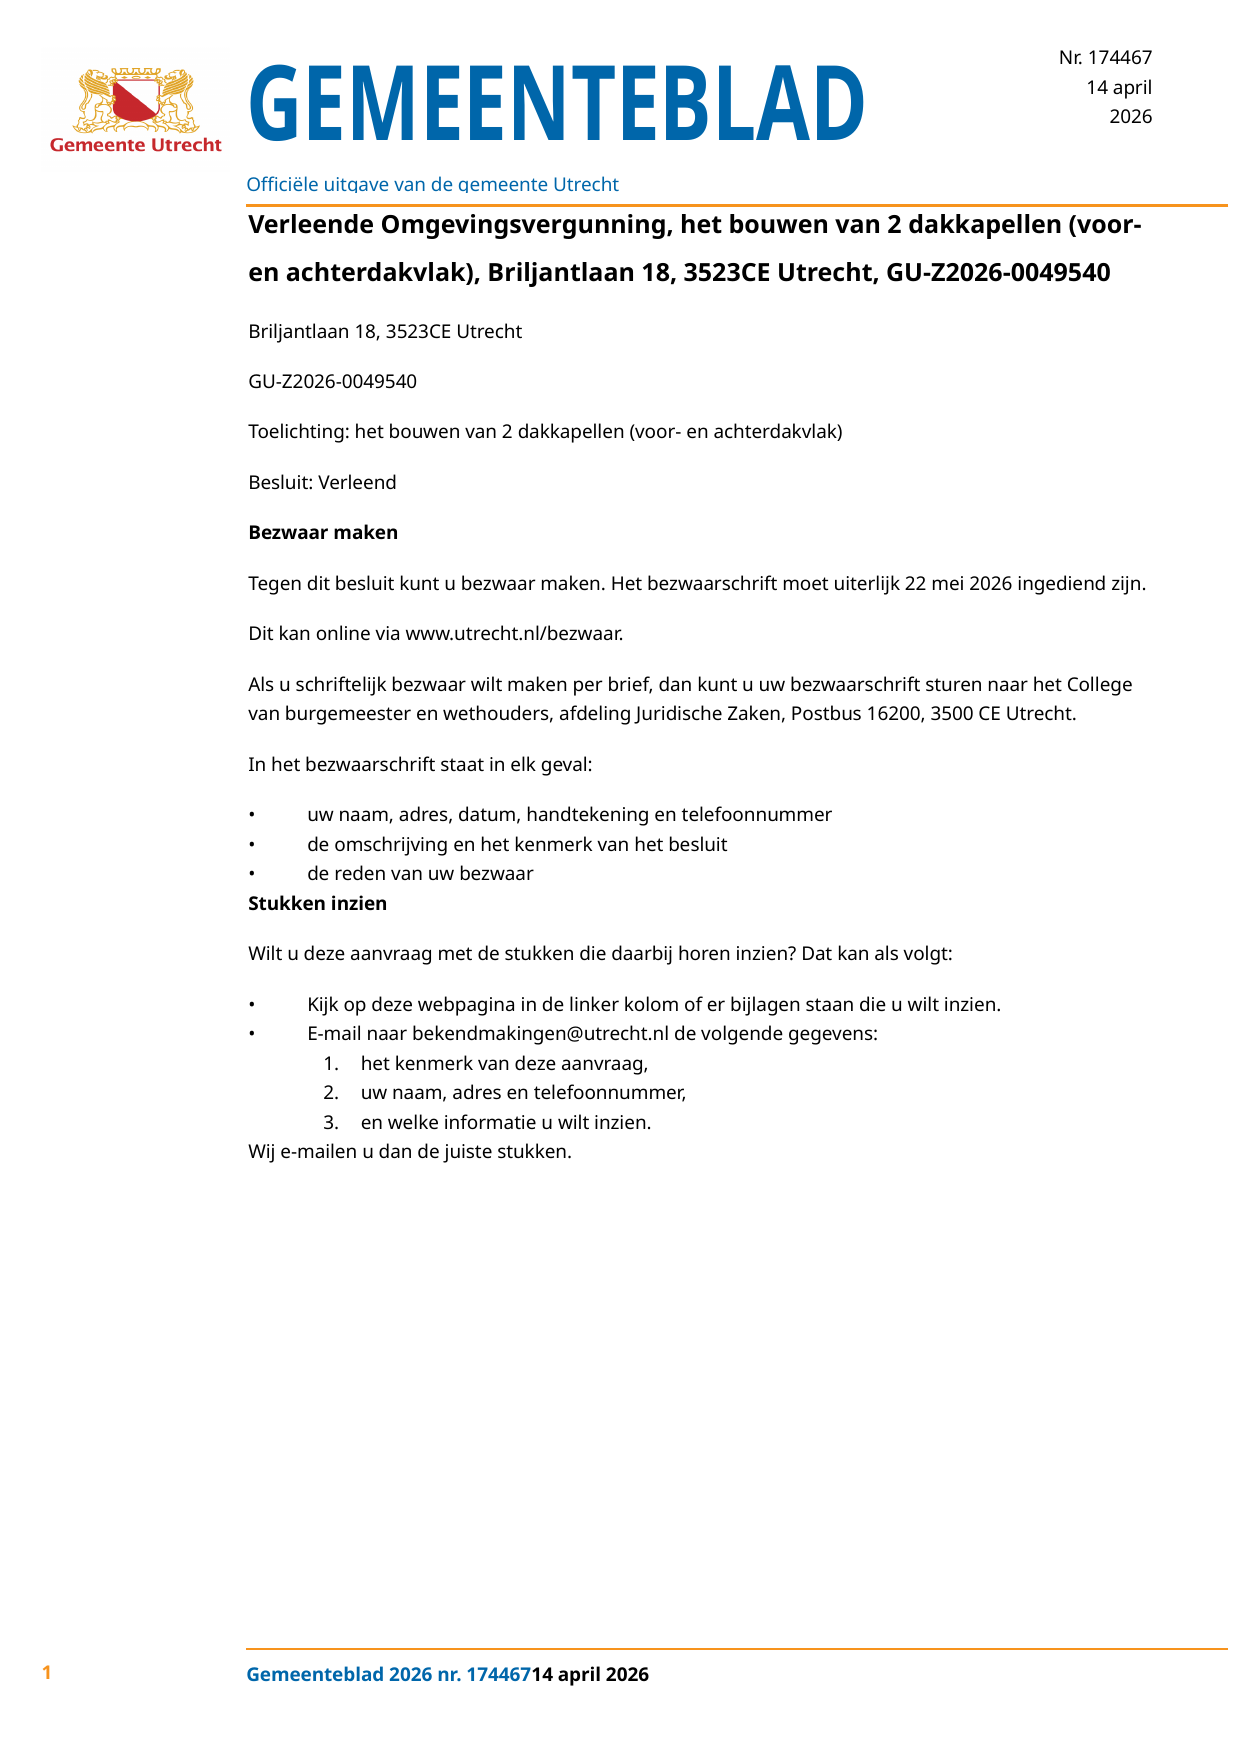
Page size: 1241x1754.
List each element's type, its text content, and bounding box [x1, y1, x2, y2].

text Verleende Omgevingsvergunning, het bouwen van 2 dakkapellen (voor- en achterdakvlak), Briljantlaan 18, 3523CE Utrecht, GU-Z2026-0049540 [248, 207, 1152, 288]
text Bezwaar maken [248, 519, 1152, 545]
list E-mail naar bekendmakingen@utrecht.nl de volgende gegevens: [248, 1020, 1152, 1046]
text Dit kan online via www.utrecht.nl/bezwaar. [248, 620, 1152, 646]
list de reden van uw bezwaar [248, 860, 1152, 886]
text Tegen dit besluit kunt u bezwaar maken. Het bezwaarschrift moet uiterlijk 22 mei 2026 ingediend zijn. [248, 570, 1152, 596]
text In het bezwaarschrift staat in elk geval: [248, 751, 1152, 777]
text Stukken inzien [248, 890, 1152, 916]
text Besluit: Verleend [248, 469, 1152, 495]
list uw naam, adres en telefoonnummer, [323, 1079, 1152, 1105]
picture [41, 47, 231, 172]
list en welke informatie u wilt inzien. [323, 1109, 1152, 1135]
text GU-Z2026-0049540 [248, 368, 1152, 394]
list Kijk op deze webpagina in de linker kolom of er bijlagen staan die u wilt inzien. [248, 991, 1152, 1017]
text Wilt u deze aanvraag met de stukken die daarbij horen inzien? Dat kan als volgt: [248, 940, 1152, 966]
list het kenmerk van deze aanvraag, [323, 1050, 1152, 1076]
list de omschrijving en het kenmerk van het besluit [248, 831, 1152, 857]
text Toelichting: het bouwen van 2 dakkapellen (voor- en achterdakvlak) [248, 419, 1152, 444]
text Wij e-mailen u dan de juiste stukken. [248, 1139, 1152, 1164]
text Briljantlaan 18, 3523CE Utrecht [248, 318, 1152, 344]
text Als u schriftelijk bezwaar wilt maken per brief, dan kunt u uw bezwaarschrift sturen naar het College van burgemeester en wethouders, afdeling Juridische Zaken, Postbus 16200, 3500 CE Utrecht. [248, 671, 1152, 726]
list uw naam, adres, datum, handtekening en telefoonnummer [248, 801, 1152, 827]
